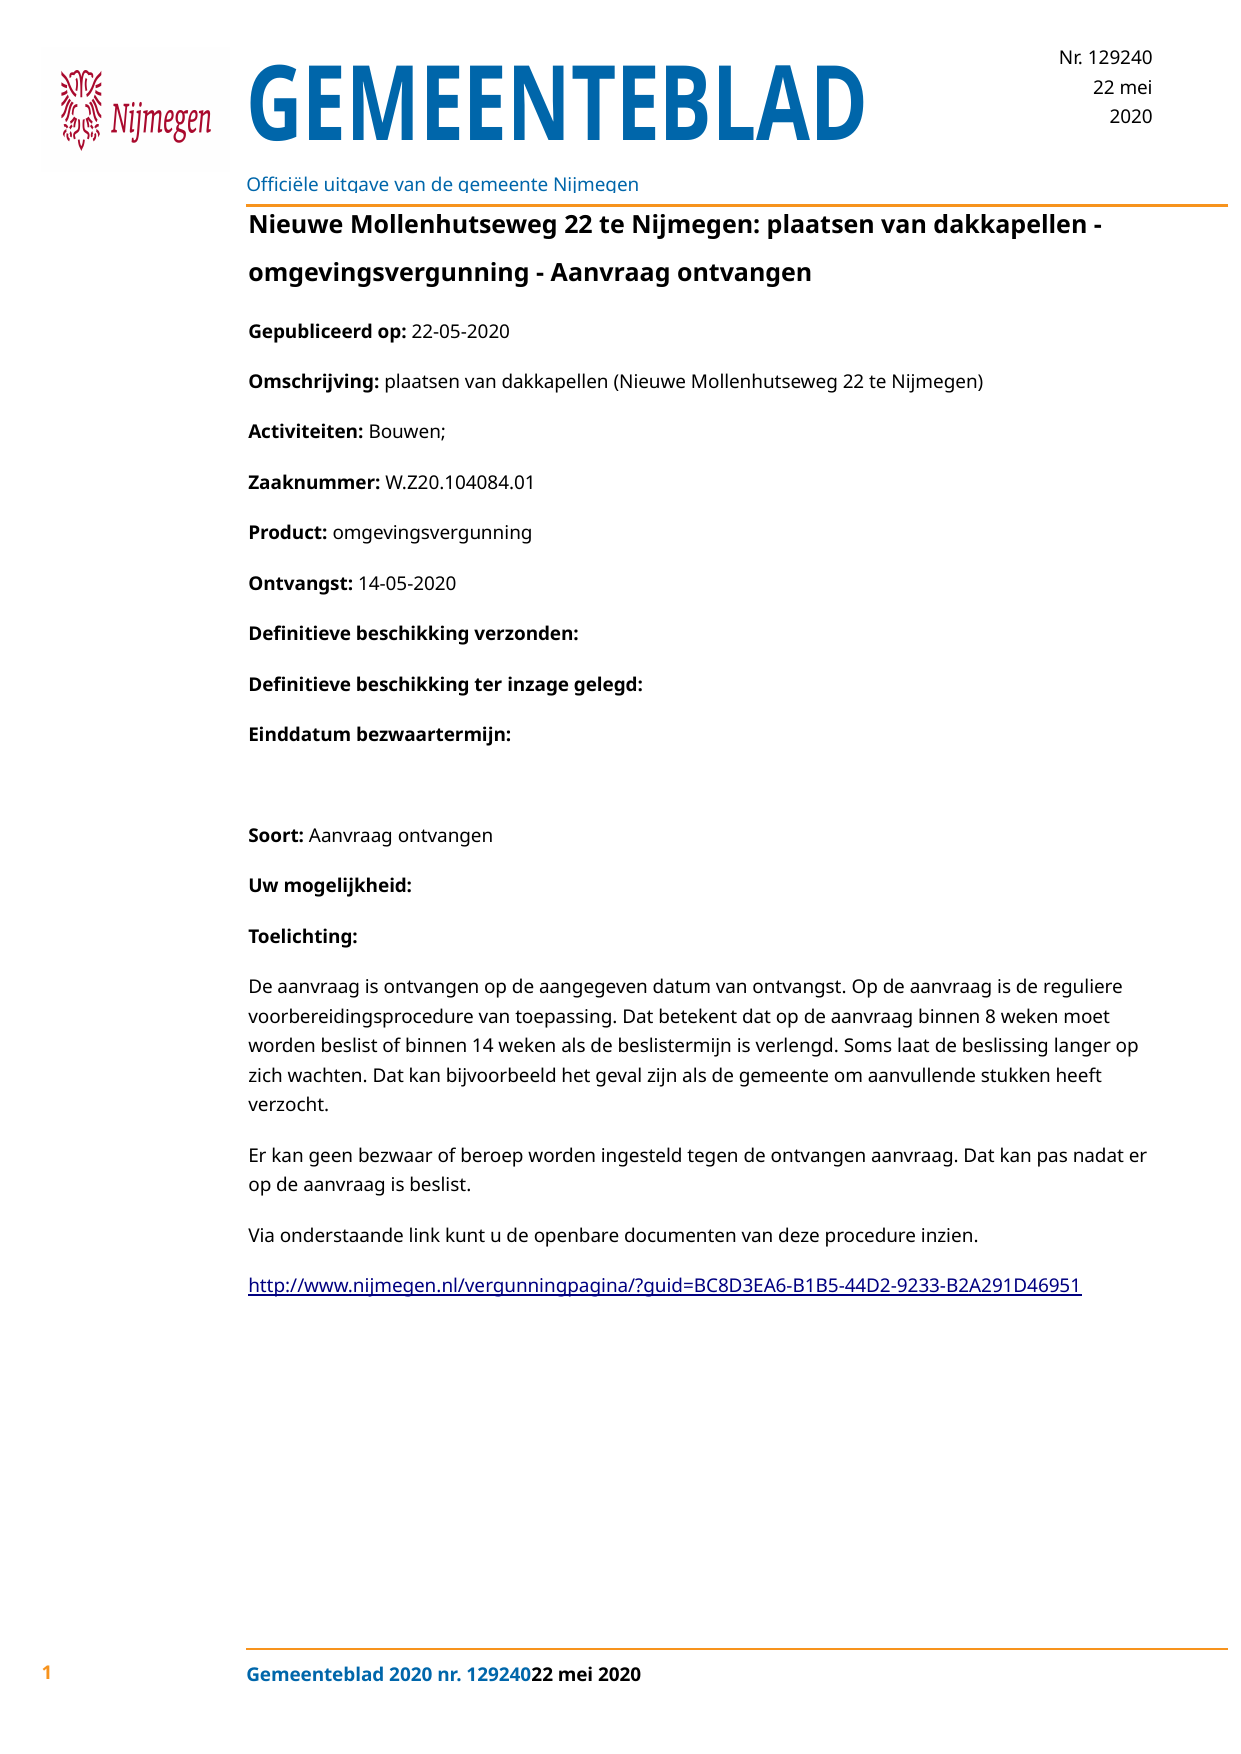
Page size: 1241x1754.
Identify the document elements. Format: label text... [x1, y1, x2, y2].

text Definitieve beschikking verzonden: [248, 620, 1152, 646]
text Nieuwe Mollenhutseweg 22 te Nijmegen: plaatsen van dakkapellen - omgevingsvergunning - Aanvraag ontvangen [248, 207, 1152, 288]
text Einddatum bezwaartermijn: [248, 721, 1152, 747]
text Zaaknummer: W.Z20.104084.01 [248, 469, 1152, 495]
picture [41, 47, 231, 172]
text De aanvraag is ontvangen op de aangegeven datum van ontvangst. Op de aanvraag is de reguliere voorbereidingsprocedure van toepassing. Dat betekent dat op de aanvraag binnen 8 weken moet worden beslist of binnen 14 weken als de beslistermijn is verlengd. Soms laat de beslissing langer op zich wachten. Dat kan bijvoorbeeld het geval zijn als de gemeente om aanvullende stukken heeft verzocht. [248, 973, 1152, 1117]
text Omschrijving: plaatsen van dakkapellen (Nieuwe Mollenhutseweg 22 te Nijmegen) [248, 368, 1152, 394]
text Activiteiten: Bouwen; [248, 419, 1152, 444]
text Er kan geen bezwaar of beroep worden ingesteld tegen de ontvangen aanvraag. Dat kan pas nadat er op de aanvraag is beslist. [248, 1142, 1152, 1197]
text Product: omgevingsvergunning [248, 519, 1152, 545]
text Gepubliceerd op: 22-05-2020 [248, 318, 1152, 344]
text Definitieve beschikking ter inzage gelegd: [248, 671, 1152, 697]
text Uw mogelijkheid: [248, 872, 1152, 898]
text Soort: Aanvraag ontvangen [248, 822, 1152, 848]
text http://www.nijmegen.nl/vergunningpagina/?guid=BC8D3EA6-B1B5-44D2-9233-B2A291D46951 [248, 1272, 1152, 1298]
text Toelichting: [248, 923, 1152, 949]
text Ontvangst: 14-05-2020 [248, 570, 1152, 596]
text Via onderstaande link kunt u de openbare documenten van deze procedure inzien. [248, 1222, 1152, 1248]
